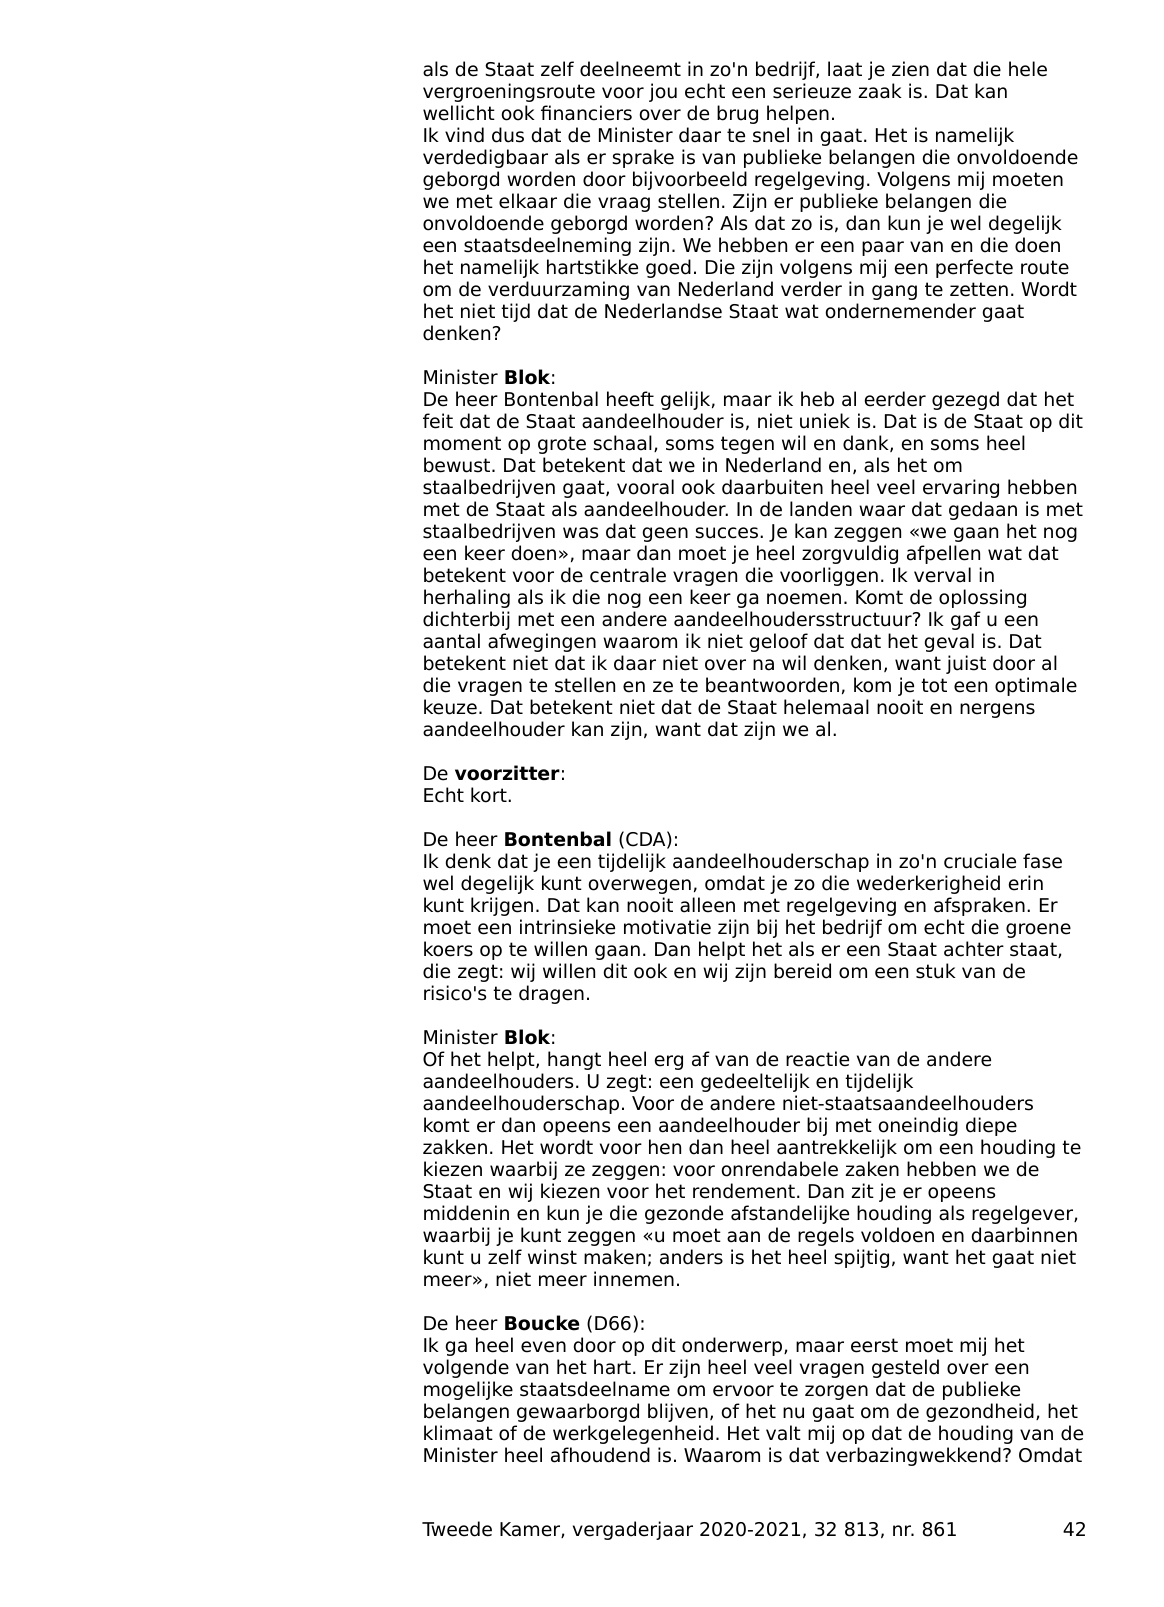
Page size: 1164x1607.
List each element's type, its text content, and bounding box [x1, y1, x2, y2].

text De heer Bontenbal (CDA): [422, 829, 1087, 851]
text Minister Blok: [422, 1027, 1087, 1049]
text Ik vind dus dat de Minister daar te snel in gaat. Het is namelijk verdedigbaar als er sprake is van publieke belangen die onvoldoende geborgd worden door bijvoorbeeld regelgeving. Volgens mij moeten we met elkaar die vraag stellen. Zijn er publieke belangen die onvoldoende geborgd worden? Als dat zo is, dan kun je wel degelijk een staatsdeelneming zijn. We hebben er een paar van en die doen het namelijk hartstikke goed. Die zijn volgens mij een perfecte route om de verduurzaming van Nederland verder in gang te zetten. Wordt het niet tijd dat de Nederlandse Staat wat ondernemender gaat denken? [422, 125, 1087, 345]
text Echt kort. [422, 785, 1087, 807]
text Ik denk dat je een tijdelijk aandeelhouderschap in zo'n cruciale fase wel degelijk kunt overwegen, omdat je zo die wederkerigheid erin kunt krijgen. Dat kan nooit alleen met regelgeving en afspraken. Er moet een intrinsieke motivatie zijn bij het bedrijf om echt die groene koers op te willen gaan. Dan helpt het als er een Staat achter staat, die zegt: wij willen dit ook en wij zijn bereid om een stuk van de risico's te dragen. [422, 851, 1087, 1005]
text Of het helpt, hangt heel erg af van de reactie van de andere aandeelhouders. U zegt: een gedeeltelijk en tijdelijk aandeelhouderschap. Voor de andere niet-staatsaandeelhouders komt er dan opeens een aandeelhouder bij met oneindig diepe zakken. Het wordt voor hen dan heel aantrekkelijk om een houding te kiezen waarbij ze zeggen: voor onrendabele zaken hebben we de Staat en wij kiezen voor het rendement. Dan zit je er opeens middenin en kun je die gezonde afstandelijke houding als regelgever, waarbij je kunt zeggen «u moet aan de regels voldoen en daarbinnen kunt u zelf winst maken; anders is het heel spijtig, want het gaat niet meer», niet meer innemen. [422, 1049, 1087, 1291]
text Ik ga heel even door op dit onderwerp, maar eerst moet mij het volgende van het hart. Er zijn heel veel vragen gesteld over een mogelijke staatsdeelname om ervoor te zorgen dat de publieke belangen gewaarborgd blijven, of het nu gaat om de gezondheid, het klimaat of de werkgelegenheid. Het valt mij op dat de houding van de Minister heel afhoudend is. Waarom is dat verbazingwekkend? Omdat [422, 1335, 1087, 1467]
text Minister Blok: [422, 367, 1087, 389]
text als de Staat zelf deelneemt in zo'n bedrijf, laat je zien dat die hele vergroeningsroute voor jou echt een serieuze zaak is. Dat kan wellicht ook financiers over de brug helpen. [422, 59, 1087, 125]
text De voorzitter: [422, 763, 1087, 785]
text De heer Boucke (D66): [422, 1313, 1087, 1335]
text De heer Bontenbal heeft gelijk, maar ik heb al eerder gezegd dat het feit dat de Staat aandeelhouder is, niet uniek is. Dat is de Staat op dit moment op grote schaal, soms tegen wil en dank, en soms heel bewust. Dat betekent dat we in Nederland en, als het om staalbedrijven gaat, vooral ook daarbuiten heel veel ervaring hebben met de Staat als aandeelhouder. In de landen waar dat gedaan is met staalbedrijven was dat geen succes. Je kan zeggen «we gaan het nog een keer doen», maar dan moet je heel zorgvuldig afpellen wat dat betekent voor de centrale vragen die voorliggen. Ik verval in herhaling als ik die nog een keer ga noemen. Komt de oplossing dichterbij met een andere aandeelhoudersstructuur? Ik gaf u een aantal afwegingen waarom ik niet geloof dat dat het geval is. Dat betekent niet dat ik daar niet over na wil denken, want juist door al die vragen te stellen en ze te beantwoorden, kom je tot een optimale keuze. Dat betekent niet dat de Staat helemaal nooit en nergens aandeelhouder kan zijn, want dat zijn we al. [422, 389, 1087, 741]
